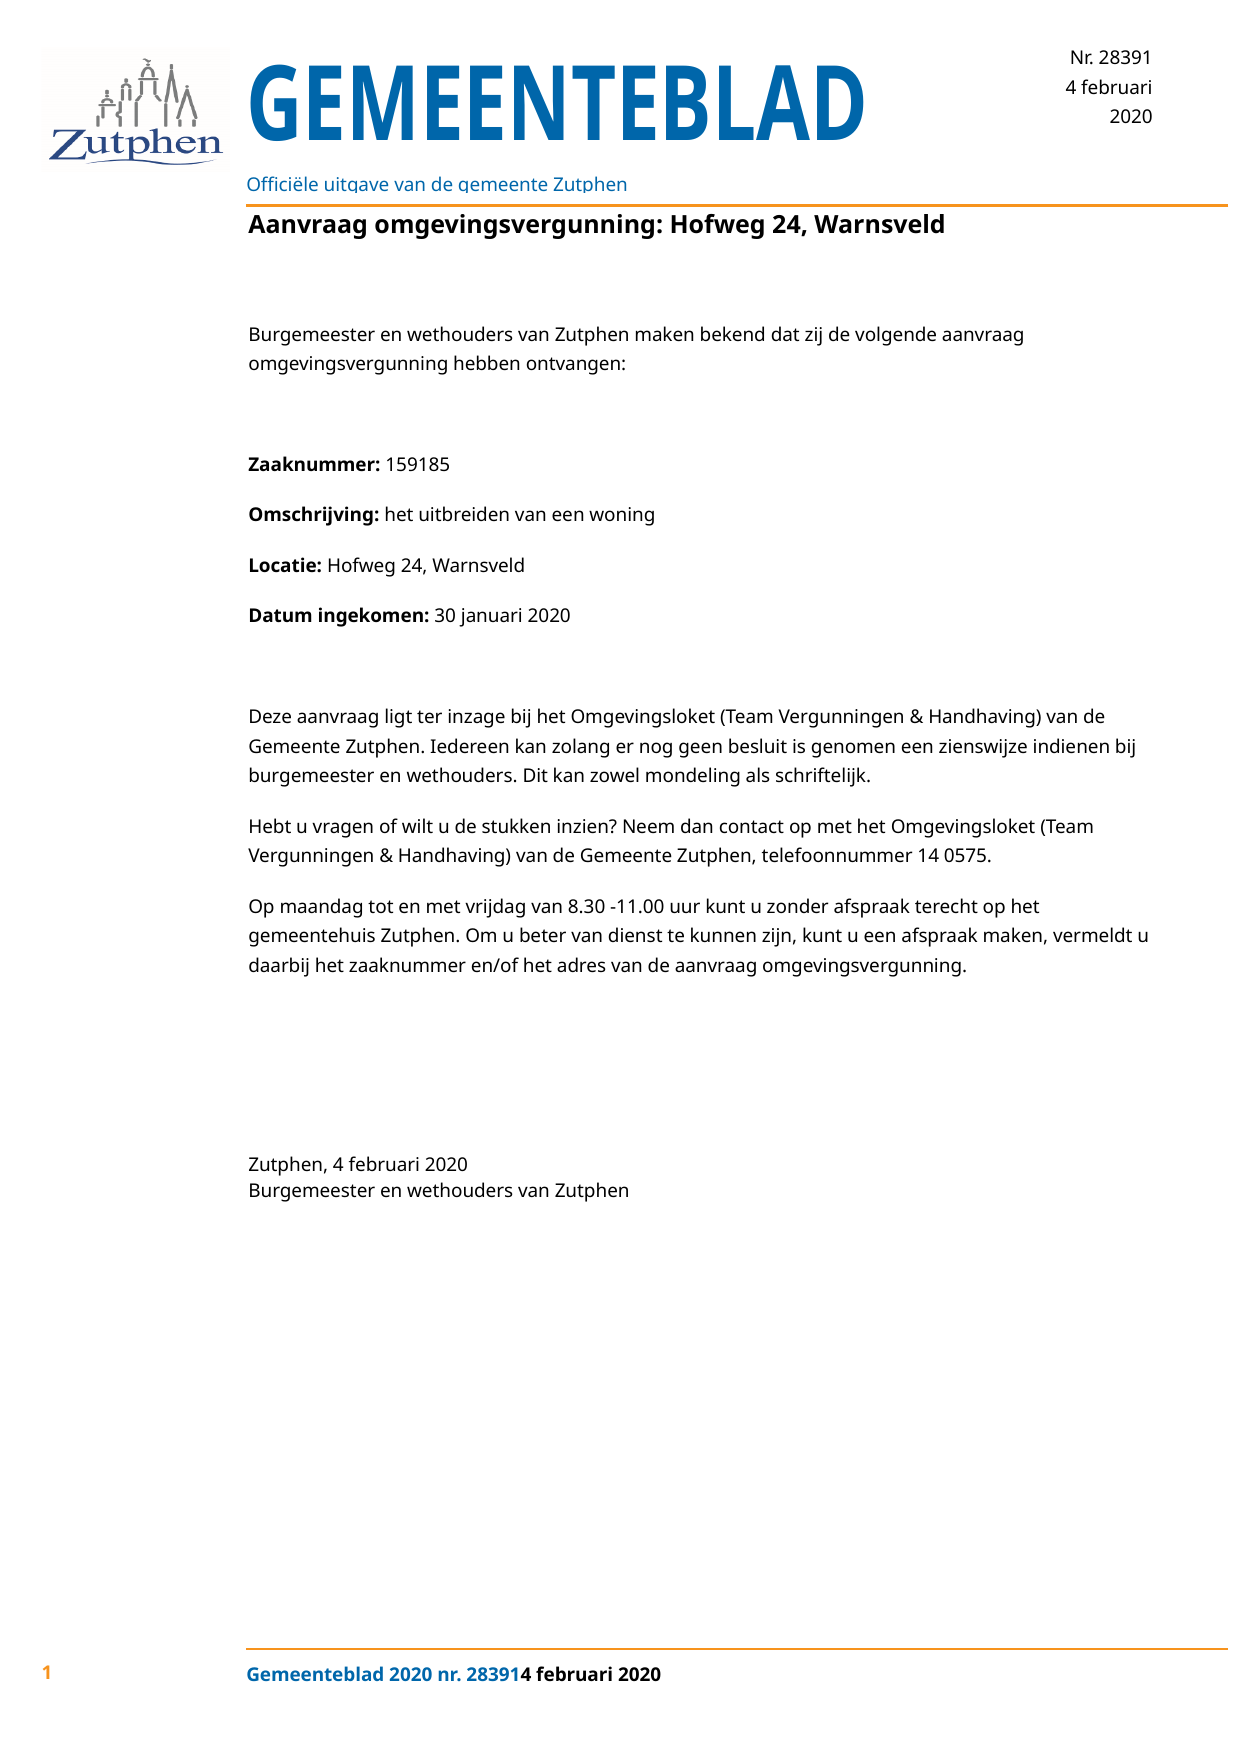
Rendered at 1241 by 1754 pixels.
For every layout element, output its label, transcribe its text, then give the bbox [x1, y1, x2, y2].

picture [41, 47, 231, 172]
text Omschrijving: het uitbreiden van een woning [248, 502, 1152, 527]
text Burgemeester en wethouders van Zutphen [248, 1177, 1152, 1202]
text Hebt u vragen of wilt u de stukken inzien? Neem dan contact op met het Omgevingsloket (Team Vergunningen & Handhaving) van de Gemeente Zutphen, telefoonnummer 14 0575. [248, 813, 1152, 868]
text Zaaknummer: 159185 [248, 451, 1152, 477]
text Zutphen, 4 februari 2020 [248, 1151, 1152, 1177]
text Aanvraag omgevingsvergunning: Hofweg 24, Warnsveld [248, 207, 1152, 241]
text Deze aanvraag ligt ter inzage bij het Omgevingsloket (Team Vergunningen & Handhaving) van de Gemeente Zutphen. Iedereen kan zolang er nog geen besluit is genomen een zienswijze indienen bij burgemeester en wethouders. Dit kan zowel mondeling als schriftelijk. [248, 703, 1152, 788]
text Datum ingekomen: 30 januari 2020 [248, 602, 1152, 628]
text Op maandag tot en met vrijdag van 8.30 -11.00 uur kunt u zonder afspraak terecht op het gemeentehuis Zutphen. Om u beter van dienst te kunnen zijn, kunt u een afspraak maken, vermeldt u daarbij het zaaknummer en/of het adres van de aanvraag omgevingsvergunning. [248, 893, 1152, 978]
text Locatie: Hofweg 24, Warnsveld [248, 552, 1152, 578]
text Burgemeester en wethouders van Zutphen maken bekend dat zij de volgende aanvraag omgevingsvergunning hebben ontvangen: [248, 321, 1152, 376]
